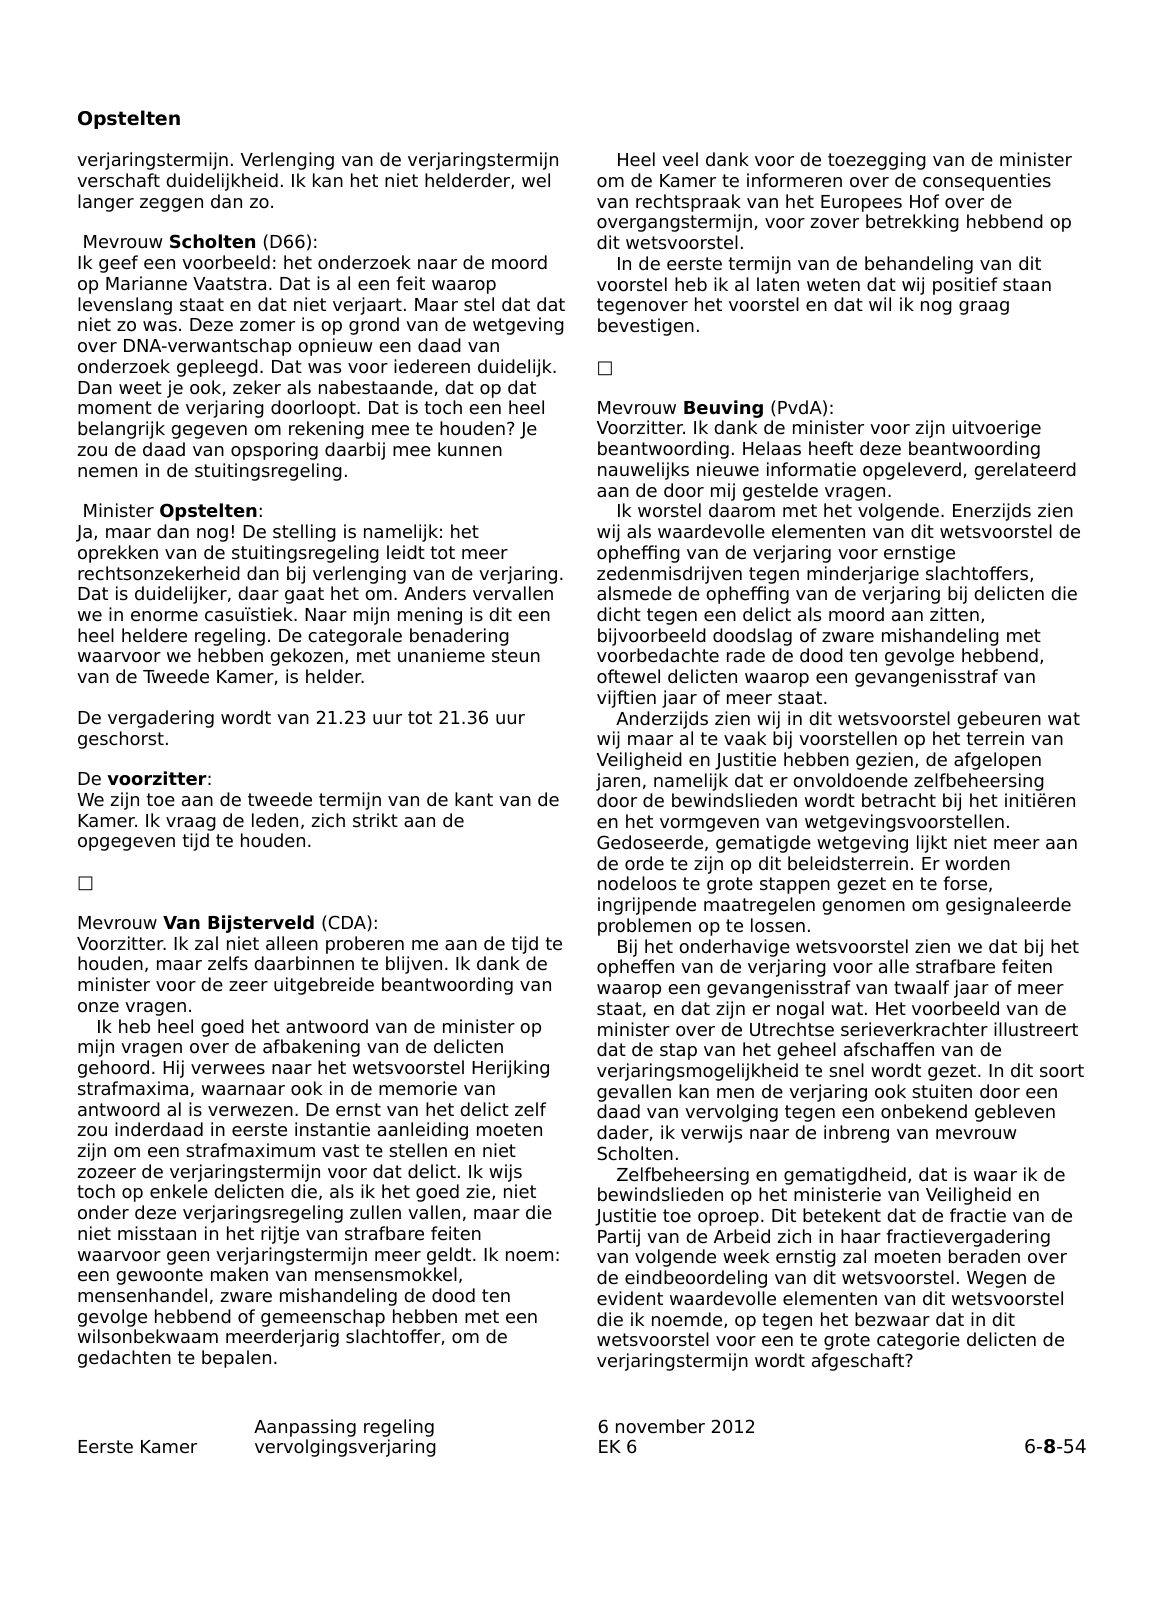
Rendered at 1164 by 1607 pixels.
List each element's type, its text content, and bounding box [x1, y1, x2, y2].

text Ik worstel daarom met het volgende. Enerzijds zien wij als waardevolle elementen van dit wetsvoorstel de opheffing van de verjaring voor ernstige zedenmisdrijven tegen minderjarige slachtoffers, alsmede de opheffing van de verjaring bij delicten die dicht tegen een delict als moord aan zitten, bijvoorbeeld doodslag of zware mishandeling met voorbedachte rade de dood ten gevolge hebbend, oftewel delicten waarop een gevangenisstraf van vijftien jaar of meer staat. [596, 501, 1087, 708]
text Ja, maar dan nog! De stelling is namelijk: het oprekken van de stuitingsregeling leidt tot meer rechtsonzekerheid dan bij verlenging van de verjaring. Dat is duidelijker, daar gaat het om. Anders vervallen we in enorme casuïstiek. Naar mijn mening is dit een heel heldere regeling. De categorale benadering waarvoor we hebben gekozen, met unanieme steun van de Tweede Kamer, is helder. [77, 522, 567, 688]
text verjaringstermijn. Verlenging van de verjaringstermijn verschaft duidelijkheid. Ik kan het niet helderder, wel langer zeggen dan zo. [77, 150, 567, 212]
text Ik heb heel goed het antwoord van de minister op mijn vragen over de afbakening van de delicten gehoord. Hij verwees naar het wetsvoorstel Herijking strafmaxima, waarnaar ook in de memorie van antwoord al is verwezen. De ernst van het delict zelf zou inderdaad in eerste instantie aanleiding moeten zijn om een strafmaximum vast te stellen en niet zozeer de verjaringstermijn voor dat delict. Ik wijs toch op enkele delicten die, als ik het goed zie, niet onder deze verjaringsregeling zullen vallen, maar die niet misstaan in het rijtje van strafbare feiten waarvoor geen verjaringstermijn meer geldt. Ik noem: een gewoonte maken van mensensmokkel, mensenhandel, zware mishandeling de dood ten gevolge hebbend of gemeenschap hebben met een wilsonbekwaam meerderjarig slachtoffer, om de gedachten te bepalen. [77, 1016, 567, 1369]
text De vergadering wordt van 21.23 uur tot 21.36 uur geschorst. [77, 708, 567, 749]
text Ik geef een voorbeeld: het onderzoek naar de moord op Marianne Vaatstra. Dat is al een feit waarop levenslang staat en dat niet verjaart. Maar stel dat dat niet zo was. Deze zomer is op grond van de wetgeving over DNA-verwantschap opnieuw een daad van onderzoek gepleegd. Dat was voor iedereen duidelijk. Dan weet je ook, zeker als nabestaande, dat op dat moment de verjaring doorloopt. Dat is toch een heel belangrijk gegeven om rekening mee te houden? Je zou de daad van opsporing daarbij mee kunnen nemen in de stuitingsregeling. [77, 253, 567, 481]
text Minister Opstelten: [77, 501, 567, 522]
text □ [596, 357, 1087, 377]
text Mevrouw Scholten (D66): [77, 232, 567, 253]
text In de eerste termijn van de behandeling van dit voorstel heb ik al laten weten dat wij positief staan tegenover het voorstel en dat wil ik nog graag bevestigen. [596, 254, 1087, 337]
text Anderzijds zien wij in dit wetsvoorstel gebeuren wat wij maar al te vaak bij voorstellen op het terrein van Veiligheid en Justitie hebben gezien, de afgelopen jaren, namelijk dat er onvoldoende zelfbeheersing door de bewindslieden wordt betracht bij het initiëren en het vormgeven van wetgevingsvoorstellen. Gedoseerde, gematigde wetgeving lijkt niet meer aan de orde te zijn op dit beleidsterrein. Er worden nodeloos te grote stappen gezet en te forse, ingrijpende maatregelen genomen om gesignaleerde problemen op te lossen. [596, 708, 1087, 936]
text Zelfbeheersing en gematigdheid, dat is waar ik de bewindslieden op het ministerie van Veiligheid en Justitie toe oproep. Dit betekent dat de fractie van de Partij van de Arbeid zich in haar fractievergadering van volgende week ernstig zal moeten beraden over de eindbeoordeling van dit wetsvoorstel. Wegen de evident waardevolle elementen van dit wetsvoorstel die ik noemde, op tegen het bezwaar dat in dit wetsvoorstel voor een te grote categorie delicten de verjaringstermijn wordt afgeschaft? [596, 1164, 1087, 1372]
text We zijn toe aan de tweede termijn van de kant van de Kamer. Ik vraag de leden, zich strikt aan de opgegeven tijd te houden. [77, 790, 567, 852]
text Voorzitter. Ik zal niet alleen proberen me aan de tijd te houden, maar zelfs daarbinnen te blijven. Ik dank de minister voor de zeer uitgebreide beantwoording van onze vragen. [77, 933, 567, 1016]
text Mevrouw Beuving (PvdA): [596, 397, 1087, 418]
text Bij het onderhavige wetsvoorstel zien we dat bij het opheffen van de verjaring voor alle strafbare feiten waarop een gevangenisstraf van twaalf jaar of meer staat, en dat zijn er nogal wat. Het voorbeeld van de minister over de Utrechtse serieverkrachter illustreert dat de stap van het geheel afschaffen van de verjaringsmogelijkheid te snel wordt gezet. In dit soort gevallen kan men de verjaring ook stuiten door een daad van vervolging tegen een onbekend gebleven dader, ik verwijs naar de inbreng van mevrouw Scholten. [596, 936, 1087, 1164]
text Heel veel dank voor de toezegging van de minister om de Kamer te informeren over de consequenties van rechtspraak van het Europees Hof over de overgangstermijn, voor zover betrekking hebbend op dit wetsvoorstel. [596, 150, 1087, 254]
text Mevrouw Van Bijsterveld (CDA): [77, 913, 567, 933]
text De voorzitter: [77, 769, 567, 790]
text Voorzitter. Ik dank de minister voor zijn uitvoerige beantwoording. Helaas heeft deze beantwoording nauwelijks nieuwe informatie opgeleverd, gerelateerd aan de door mij gestelde vragen. [596, 418, 1087, 501]
text □ [77, 872, 567, 893]
